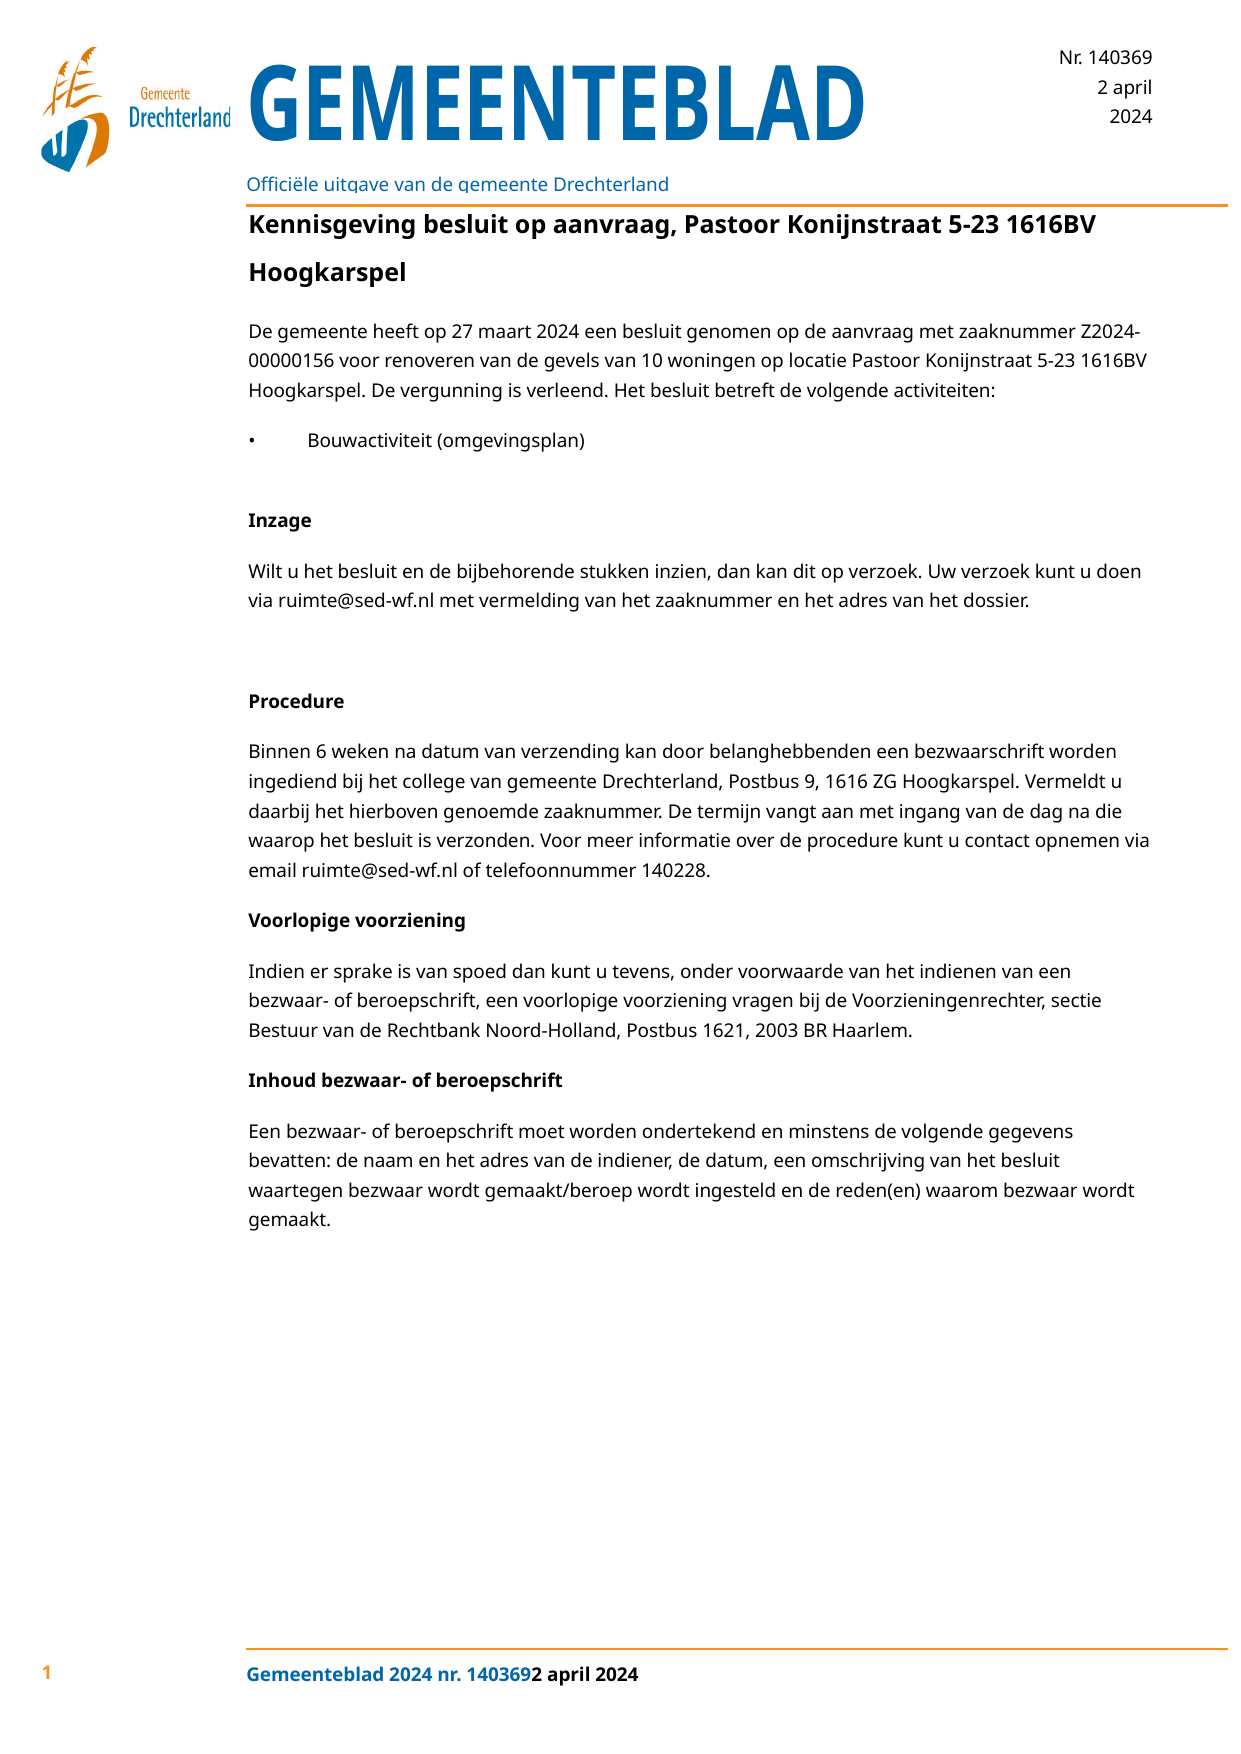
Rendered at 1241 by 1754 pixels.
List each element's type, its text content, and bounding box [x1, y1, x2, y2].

text Procedure [248, 688, 1152, 714]
text Wilt u het besluit en de bijbehorende stukken inzien, dan kan dit op verzoek. Uw verzoek kunt u doen via ruimte@sed-wf.nl met vermelding van het zaaknummer en het adres van het dossier. [248, 558, 1152, 613]
text De gemeente heeft op 27 maart 2024 een besluit genomen op de aanvraag met zaaknummer Z2024-00000156 voor renoveren van de gevels van 10 woningen op locatie Pastoor Konijnstraat 5-23 1616BV Hoogkarspel. De vergunning is verleend. Het besluit betreft de volgende activiteiten: [248, 318, 1152, 403]
picture [41, 47, 231, 172]
list Bouwactiviteit (omgevingsplan) [248, 427, 1152, 453]
text Inhoud bezwaar- of beroepschrift [248, 1067, 1152, 1093]
text Inzage [248, 507, 1152, 533]
text Een bezwaar- of beroepschrift moet worden ondertekend en minstens de volgende gegevens bevatten: de naam en het adres van de indiener, de datum, een omschrijving van het besluit waartegen bezwaar wordt gemaakt/beroep wordt ingesteld en de reden(en) waarom bezwaar wordt gemaakt. [248, 1118, 1152, 1232]
picture [226, 115, 231, 124]
text Kennisgeving besluit op aanvraag, Pastoor Konijnstraat 5-23 1616BV Hoogkarspel [248, 207, 1152, 288]
text Binnen 6 weken na datum van verzending kan door belanghebbenden een bezwaarschrift worden ingediend bij het college van gemeente Drechterland, Postbus 9, 1616 ZG Hoogkarspel. Vermeldt u daarbij het hierboven genoemde zaaknummer. De termijn vangt aan met ingang van de dag na die waarop het besluit is verzonden. Voor meer informatie over de procedure kunt u contact opnemen via email ruimte@sed-wf.nl of telefoonnummer 140228. [248, 739, 1152, 883]
picture [41, 158, 64, 172]
text Voorlopige voorziening [248, 907, 1152, 933]
text Indien er sprake is van spoed dan kunt u tevens, onder voorwaarde van het indienen van een bezwaar- of beroepschrift, een voorlopige voorziening vragen bij de Voorzieningenrechter, sectie Bestuur van de Rechtbank Noord-Holland, Postbus 1621, 2003 BR Haarlem. [248, 958, 1152, 1043]
